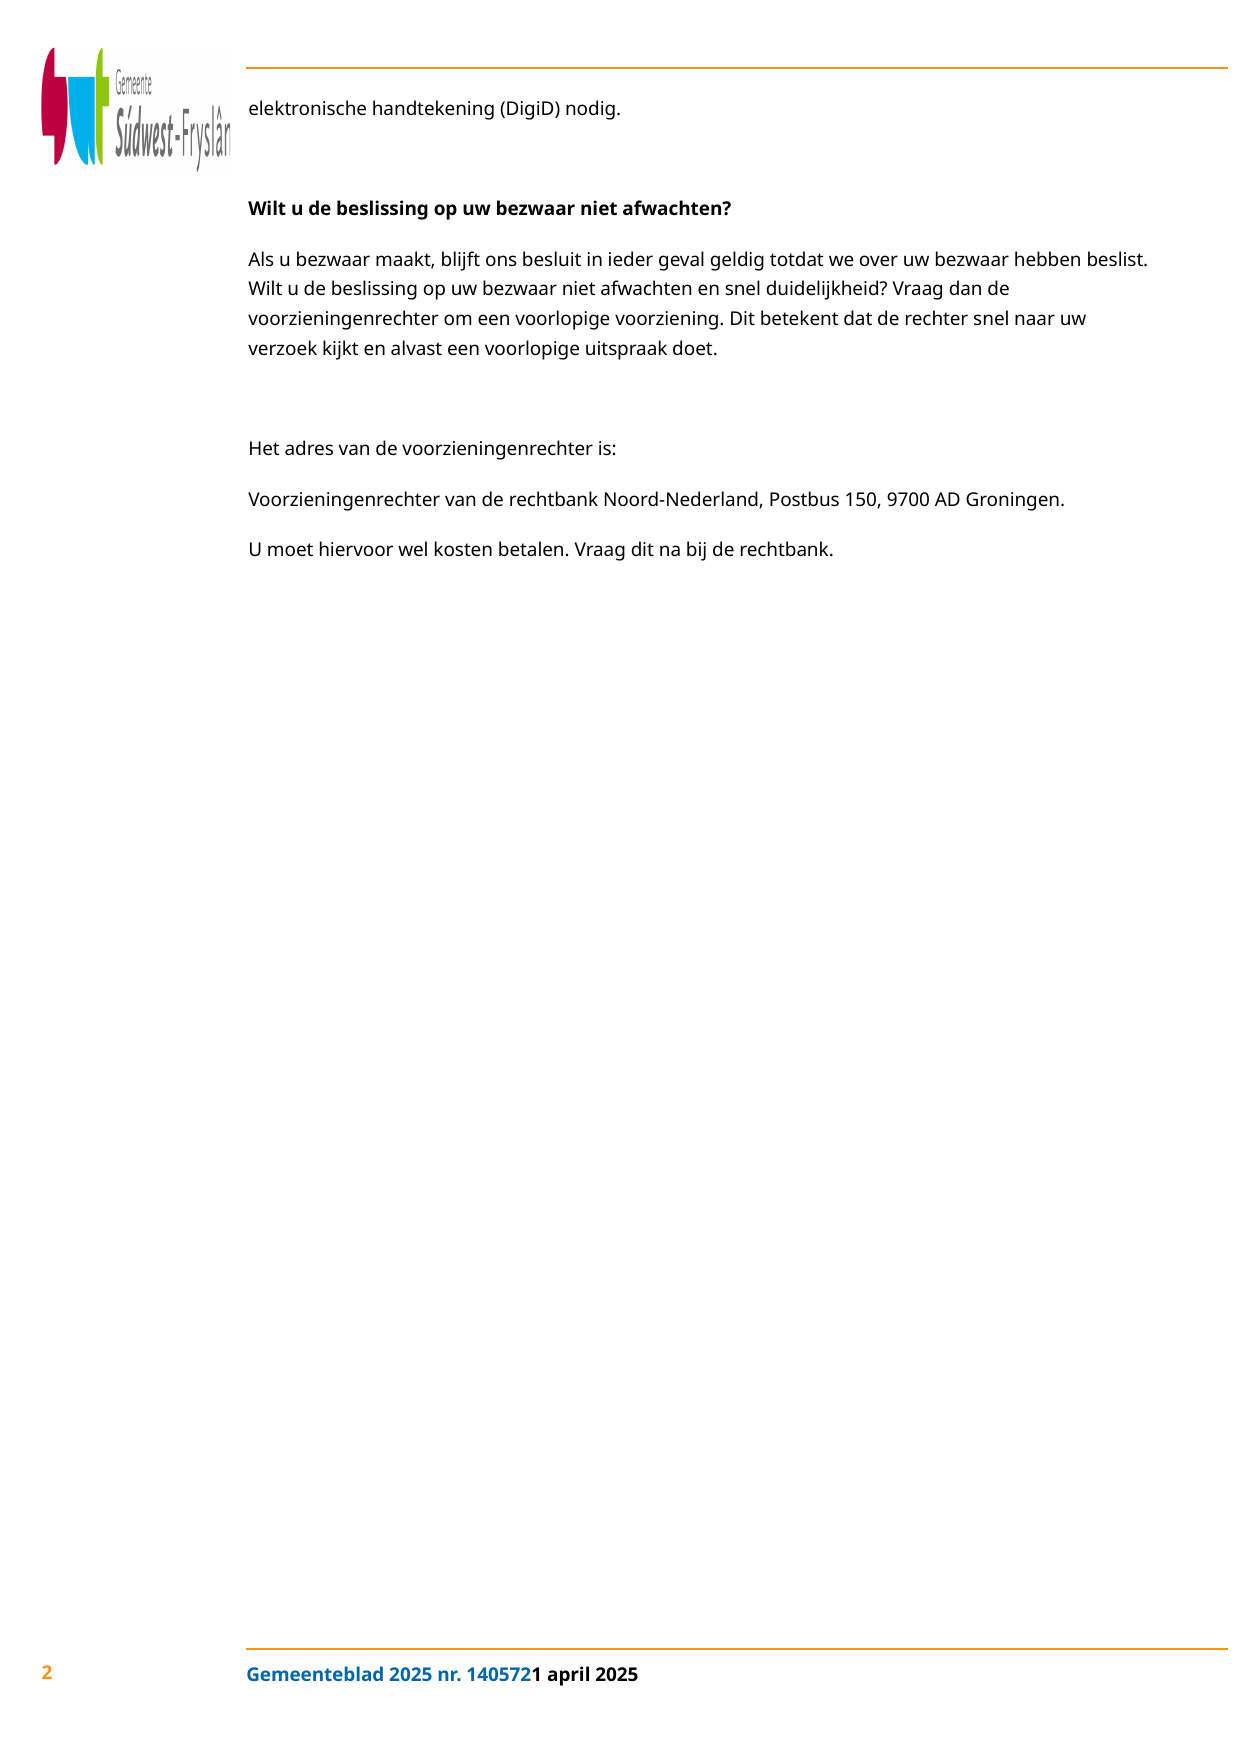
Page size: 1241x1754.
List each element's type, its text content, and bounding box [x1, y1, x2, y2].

picture [41, 47, 231, 172]
text Als u bezwaar maakt, blijft ons besluit in ieder geval geldig totdat we over uw bezwaar hebben beslist. Wilt u de beslissing op uw bezwaar niet afwachten en snel duidelijkheid? Vraag dan de voorzieningenrechter om een voorlopige voorziening. Dit betekent dat de rechter snel naar uw verzoek kijkt en alvast een voorlopige uitspraak doet. [248, 246, 1152, 361]
text Voorzieningenrechter van de rechtbank Noord-Nederland, Postbus 150, 9700 AD Groningen. [248, 486, 1152, 512]
text Het adres van de voorzieningenrechter is: [248, 436, 1152, 461]
text elektronische handtekening (DigiD) nodig. [248, 95, 1152, 121]
text Wilt u de beslissing op uw bezwaar niet afwachten? [248, 196, 1152, 221]
text U moet hiervoor wel kosten betalen. Vraag dit na bij de rechtbank. [248, 536, 1152, 562]
